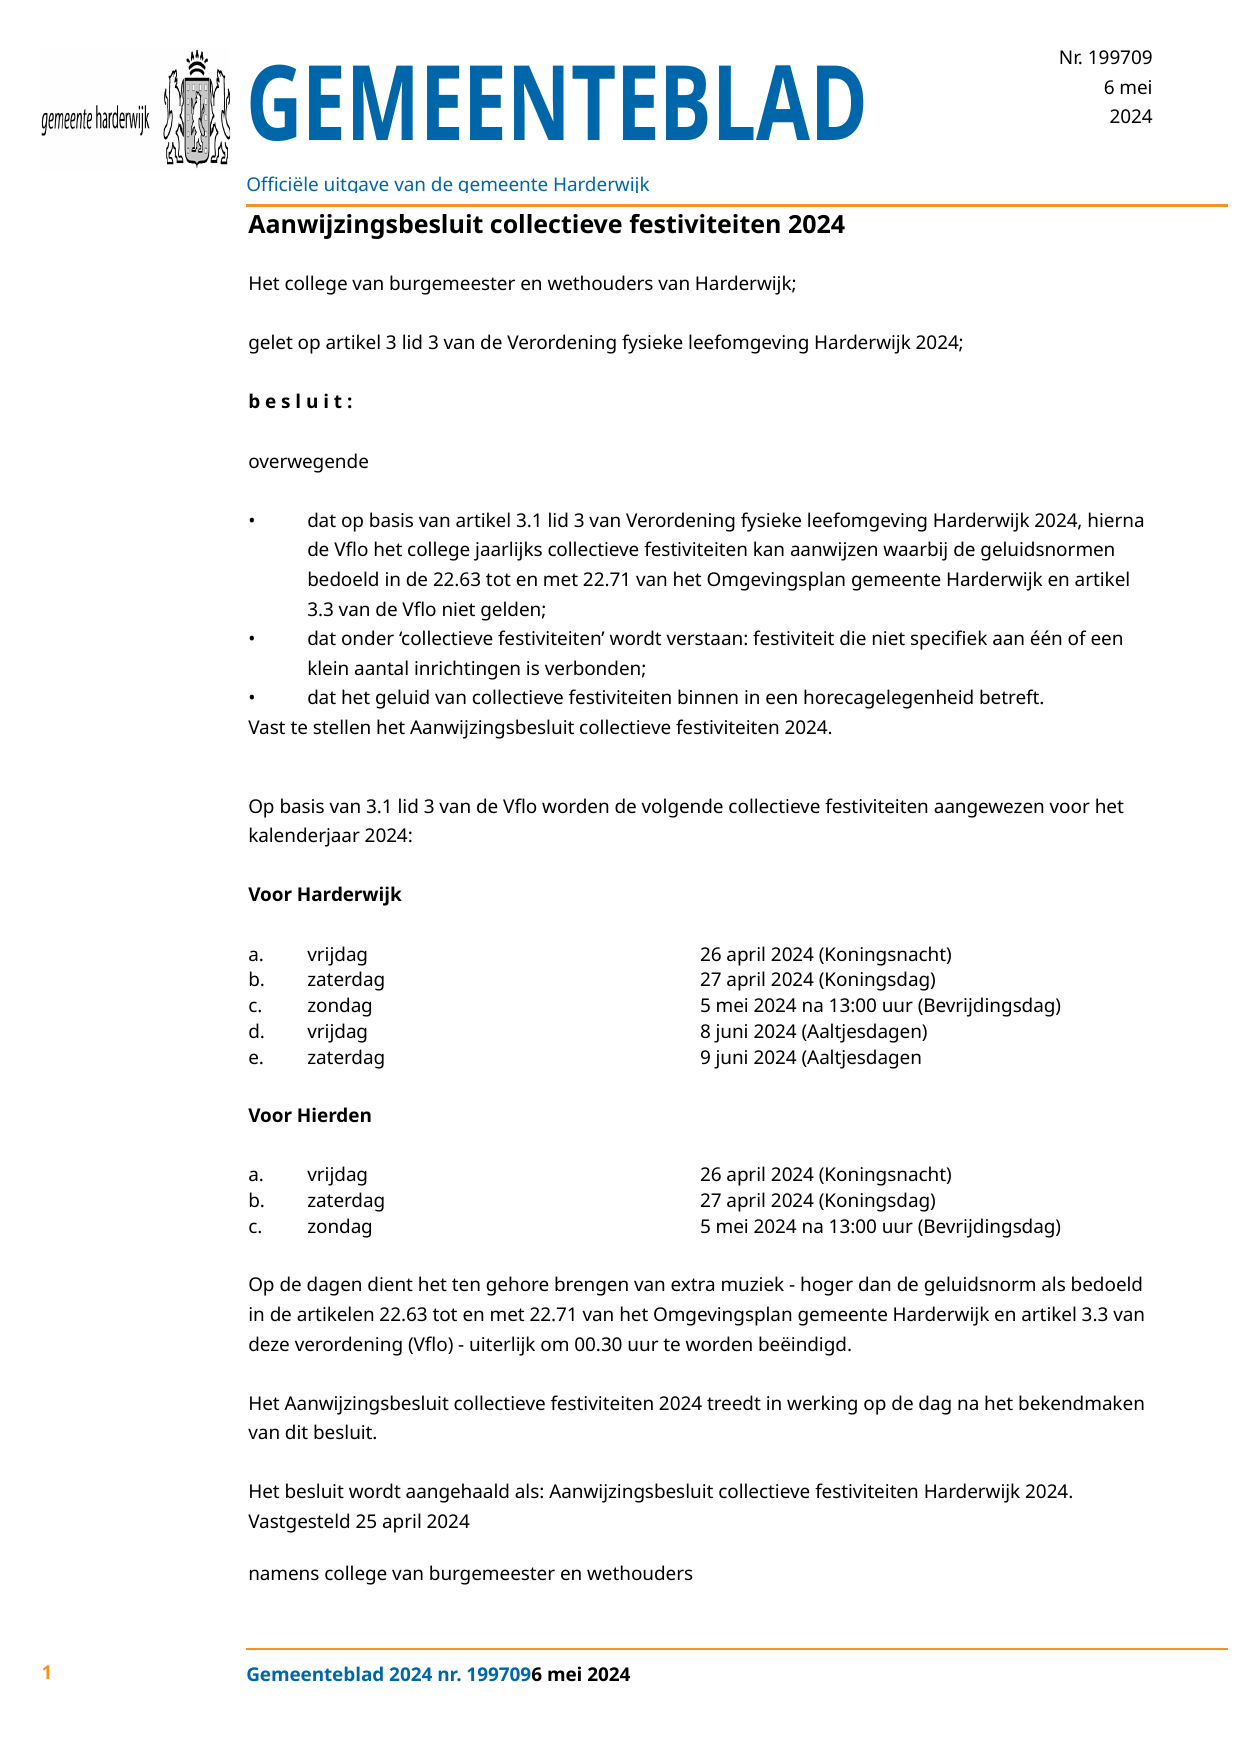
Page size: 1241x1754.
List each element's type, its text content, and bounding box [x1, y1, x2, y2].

table_cell vrijdag [248, 1018, 700, 1044]
table_cell 5 mei 2024 na 13:00 uur (Bevrijdingsdag) [700, 993, 1152, 1018]
list dat het geluid van collectieve festiviteiten binnen in een horecagelegenheid betreft. [248, 684, 1152, 710]
table_cell 27 april 2024 (Koningsdag) [700, 1188, 1152, 1213]
text Het Aanwijzingsbesluit collectieve festiviteiten 2024 treedt in werking op de dag na het bekendmaken van dit besluit. [248, 1390, 1152, 1445]
table_header 26 april 2024 (Koningsnacht) [700, 941, 1152, 967]
table_cell zaterdag [248, 967, 700, 992]
text Aanwijzingsbesluit collectieve festiviteiten 2024 [248, 207, 1152, 241]
text Voor Harderwijk [248, 882, 1152, 907]
list dat onder ‘collectieve festiviteiten’ wordt verstaan: festiviteit die niet specifiek aan één of een klein aantal inrichtingen is verbonden; [248, 625, 1152, 681]
table_header vrijdag [248, 941, 700, 967]
text b e s l u i t : [248, 389, 1152, 414]
text Vastgesteld 25 april 2024 [248, 1508, 1152, 1534]
table_cell 27 april 2024 (Koningsdag) [700, 967, 1152, 992]
text Vast te stellen het Aanwijzingsbesluit collectieve festiviteiten 2024. [248, 714, 1152, 740]
table_cell zaterdag [248, 1188, 700, 1213]
text Het besluit wordt aangehaald als: Aanwijzingsbesluit collectieve festiviteiten Harderwijk 2024. [248, 1479, 1152, 1504]
table_header vrijdag [248, 1162, 700, 1187]
table_header 26 april 2024 (Koningsnacht) [700, 1162, 1152, 1187]
text Het college van burgemeester en wethouders van Harderwijk; [248, 270, 1152, 296]
text gelet op artikel 3 lid 3 van de Verordening fysieke leefomgeving Harderwijk 2024; [248, 329, 1152, 355]
table_cell 8 juni 2024 (Aaltjesdagen) [700, 1018, 1152, 1044]
table_cell zondag [248, 993, 700, 1018]
text Voor Hierden [248, 1102, 1152, 1128]
text overwegende [248, 448, 1152, 473]
table_cell zondag [248, 1213, 700, 1239]
text Op de dagen dient het ten gehore brengen van extra muziek - hoger dan de geluidsnorm als bedoeld in de artikelen 22.63 tot en met 22.71 van het Omgevingsplan gemeente Harderwijk en artikel 3.3 van deze verordening (Vflo) - uiterlijk om 00.30 uur te worden beëindigd. [248, 1272, 1152, 1357]
list dat op basis van artikel 3.1 lid 3 van Verordening fysieke leefomgeving Harderwijk 2024, hierna de Vflo het college jaarlijks collectieve festiviteiten kan aanwijzen waarbij de geluidsnormen bedoeld in de 22.63 tot en met 22.71 van het Omgevingsplan gemeente Harderwijk en artikel 3.3 van de Vflo niet gelden; [248, 507, 1152, 621]
picture [41, 47, 231, 172]
text Op basis van 3.1 lid 3 van de Vflo worden de volgende collectieve festiviteiten aangewezen voor het kalenderjaar 2024: [248, 793, 1152, 848]
table_cell 9 juni 2024 (Aaltjesdagen [700, 1044, 1152, 1069]
table_cell zaterdag [248, 1044, 700, 1069]
text namens college van burgemeester en wethouders [248, 1560, 1152, 1586]
table_cell 5 mei 2024 na 13:00 uur (Bevrijdingsdag) [700, 1213, 1152, 1239]
